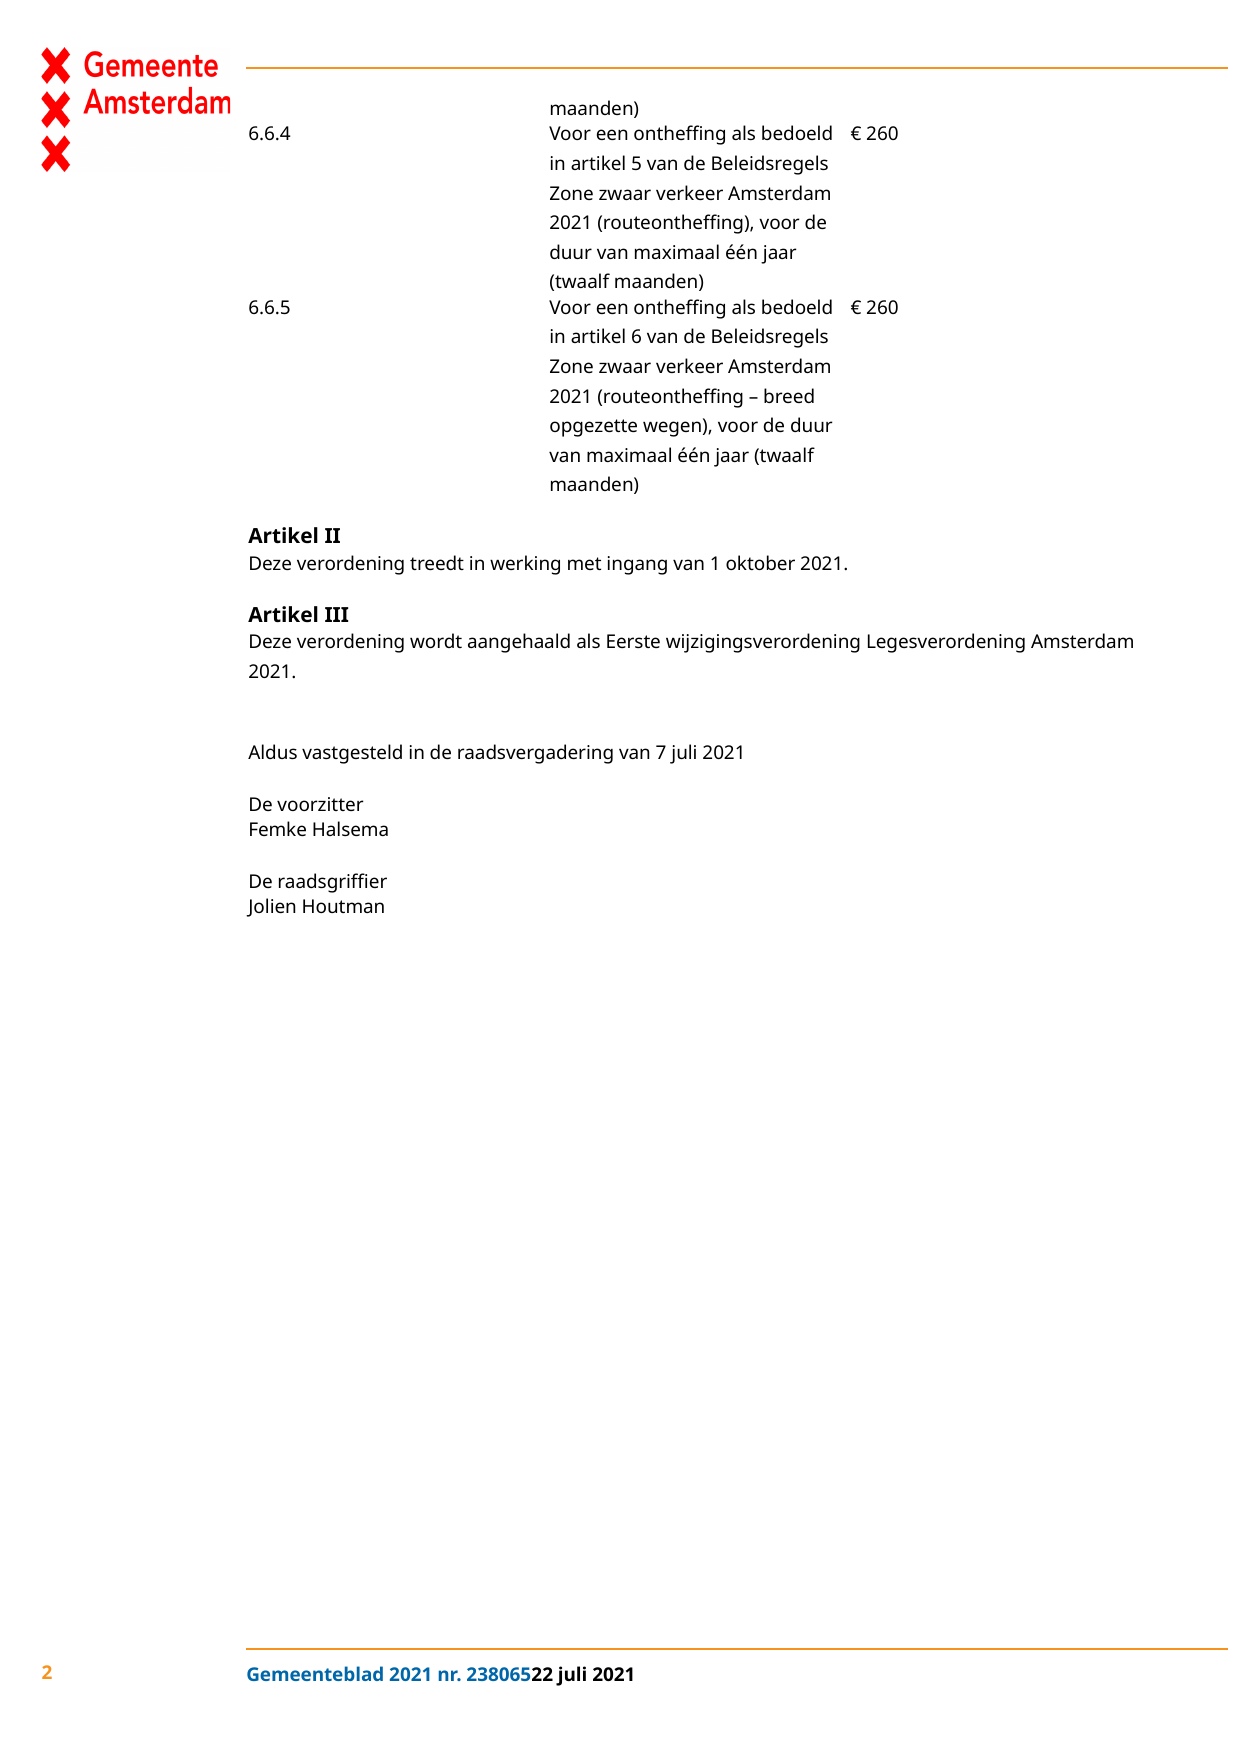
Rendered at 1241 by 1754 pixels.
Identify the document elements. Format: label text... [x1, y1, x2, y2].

text Artikel II [248, 521, 1152, 550]
table_cell maanden) [549, 95, 850, 121]
table_cell Voor een ontheffing als bedoeld in artikel 5 van de Beleidsregels Zone zwaar verkeer Amsterdam 2021 (routeontheffing), voor de duur van maximaal één jaar (twaalf maanden) [549, 121, 850, 294]
text Jolien Houtman [248, 894, 1152, 919]
text De raadsgriffier [248, 868, 1152, 894]
table_cell 6.6.5 [248, 294, 549, 497]
table_cell [248, 95, 549, 121]
text Deze verordening wordt aangehaald als Eerste wijzigingsverordening Legesverordening Amsterdam 2021. [248, 629, 1152, 684]
text Aldus vastgesteld in de raadsvergadering van 7 juli 2021 [248, 739, 1152, 765]
text Deze verordening treedt in werking met ingang van 1 oktober 2021. [248, 550, 1152, 576]
table_cell Voor een ontheffing als bedoeld in artikel 6 van de Beleidsregels Zone zwaar verkeer Amsterdam 2021 (routeontheffing – breed opgezette wegen), voor de duur van maximaal één jaar (twaalf maanden) [549, 294, 850, 497]
text Artikel III [248, 600, 1152, 629]
text Femke Halsema [248, 817, 1152, 842]
table_cell 6.6.4 [248, 121, 549, 294]
picture [41, 47, 231, 172]
table_cell € 260 [850, 121, 1152, 294]
table_cell € 260 [850, 294, 1152, 497]
table_cell [850, 95, 1152, 121]
text De voorzitter [248, 791, 1152, 817]
